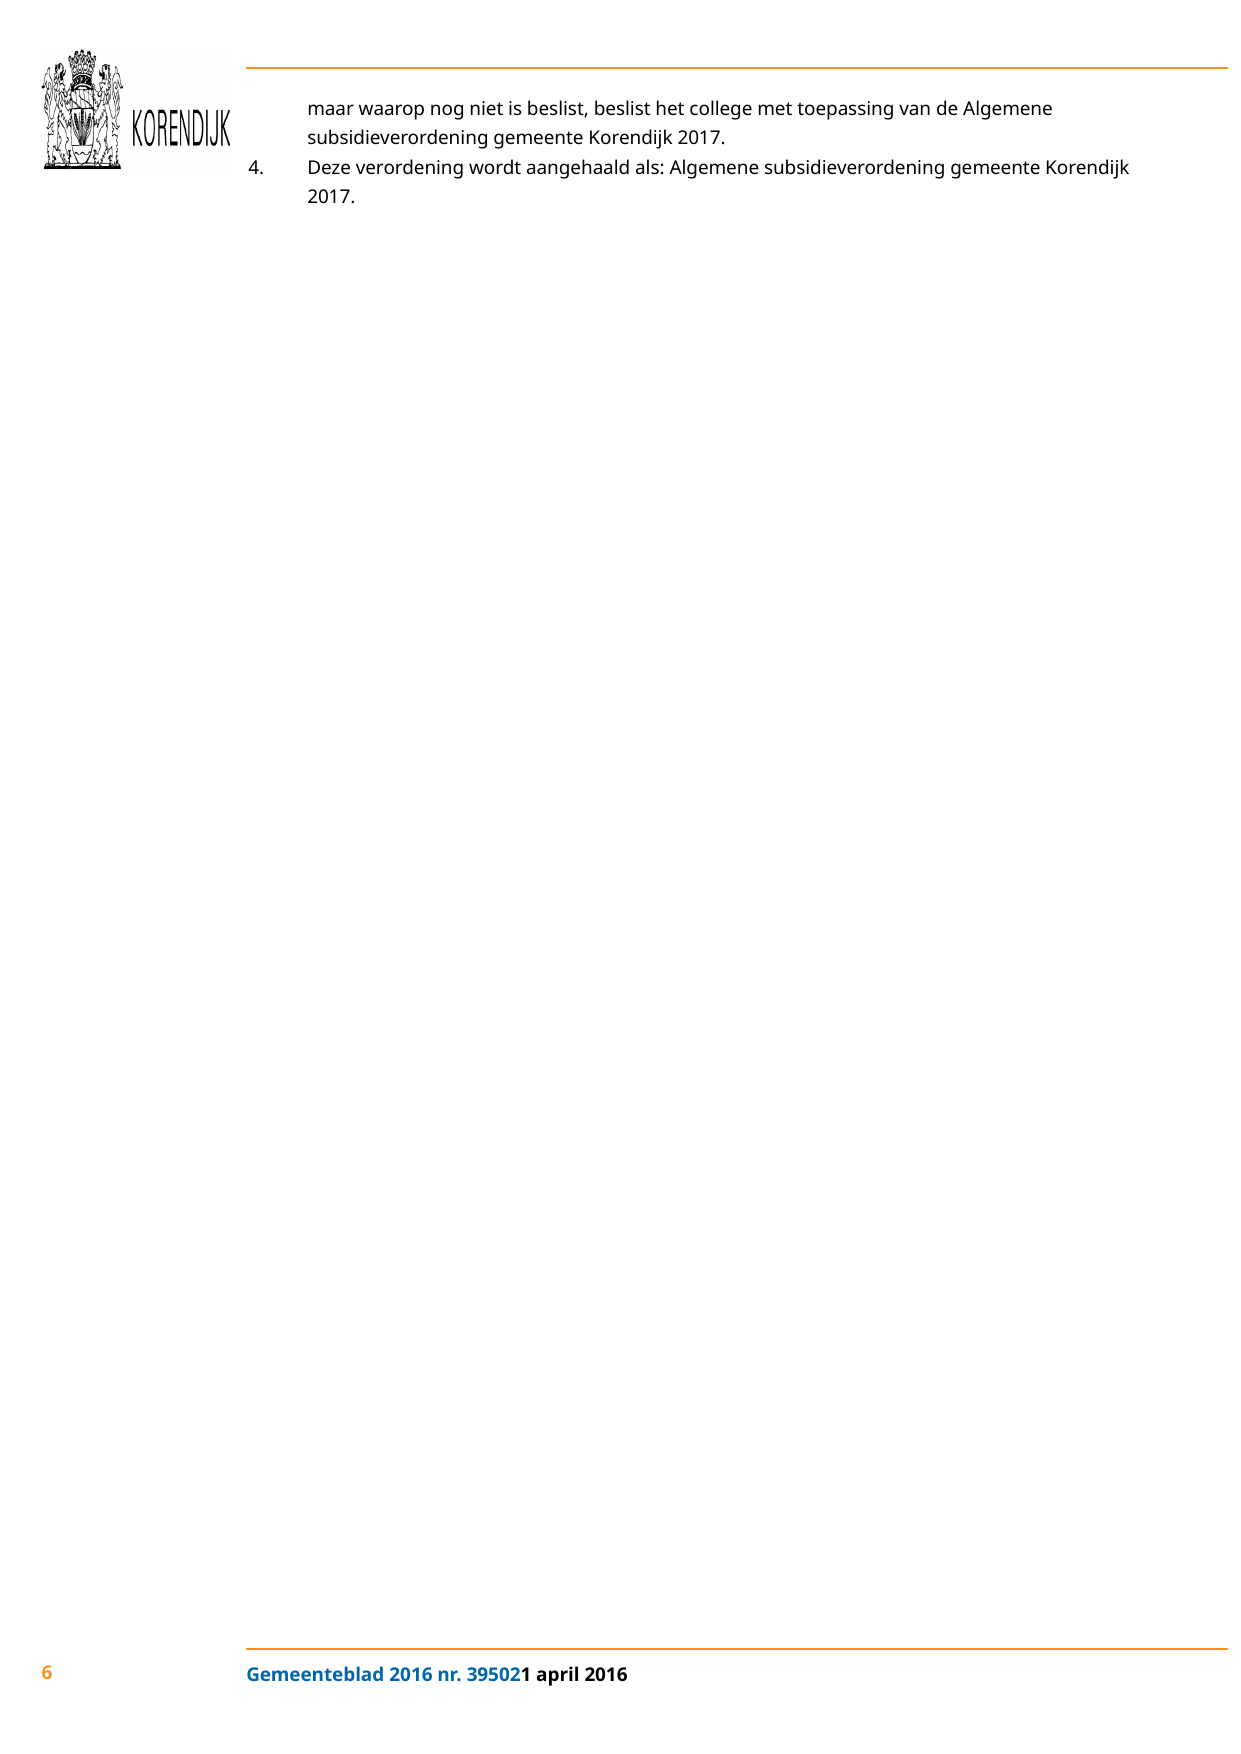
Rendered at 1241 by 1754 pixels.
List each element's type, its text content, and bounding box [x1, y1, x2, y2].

list Deze verordening wordt aangehaald als: Algemene subsidieverordening gemeente Korendijk 2017. [248, 154, 1152, 209]
list maar waarop nog niet is beslist, beslist het college met toepassing van de Algemene subsidieverordening gemeente Korendijk 2017. [248, 95, 1152, 150]
picture [41, 47, 231, 172]
